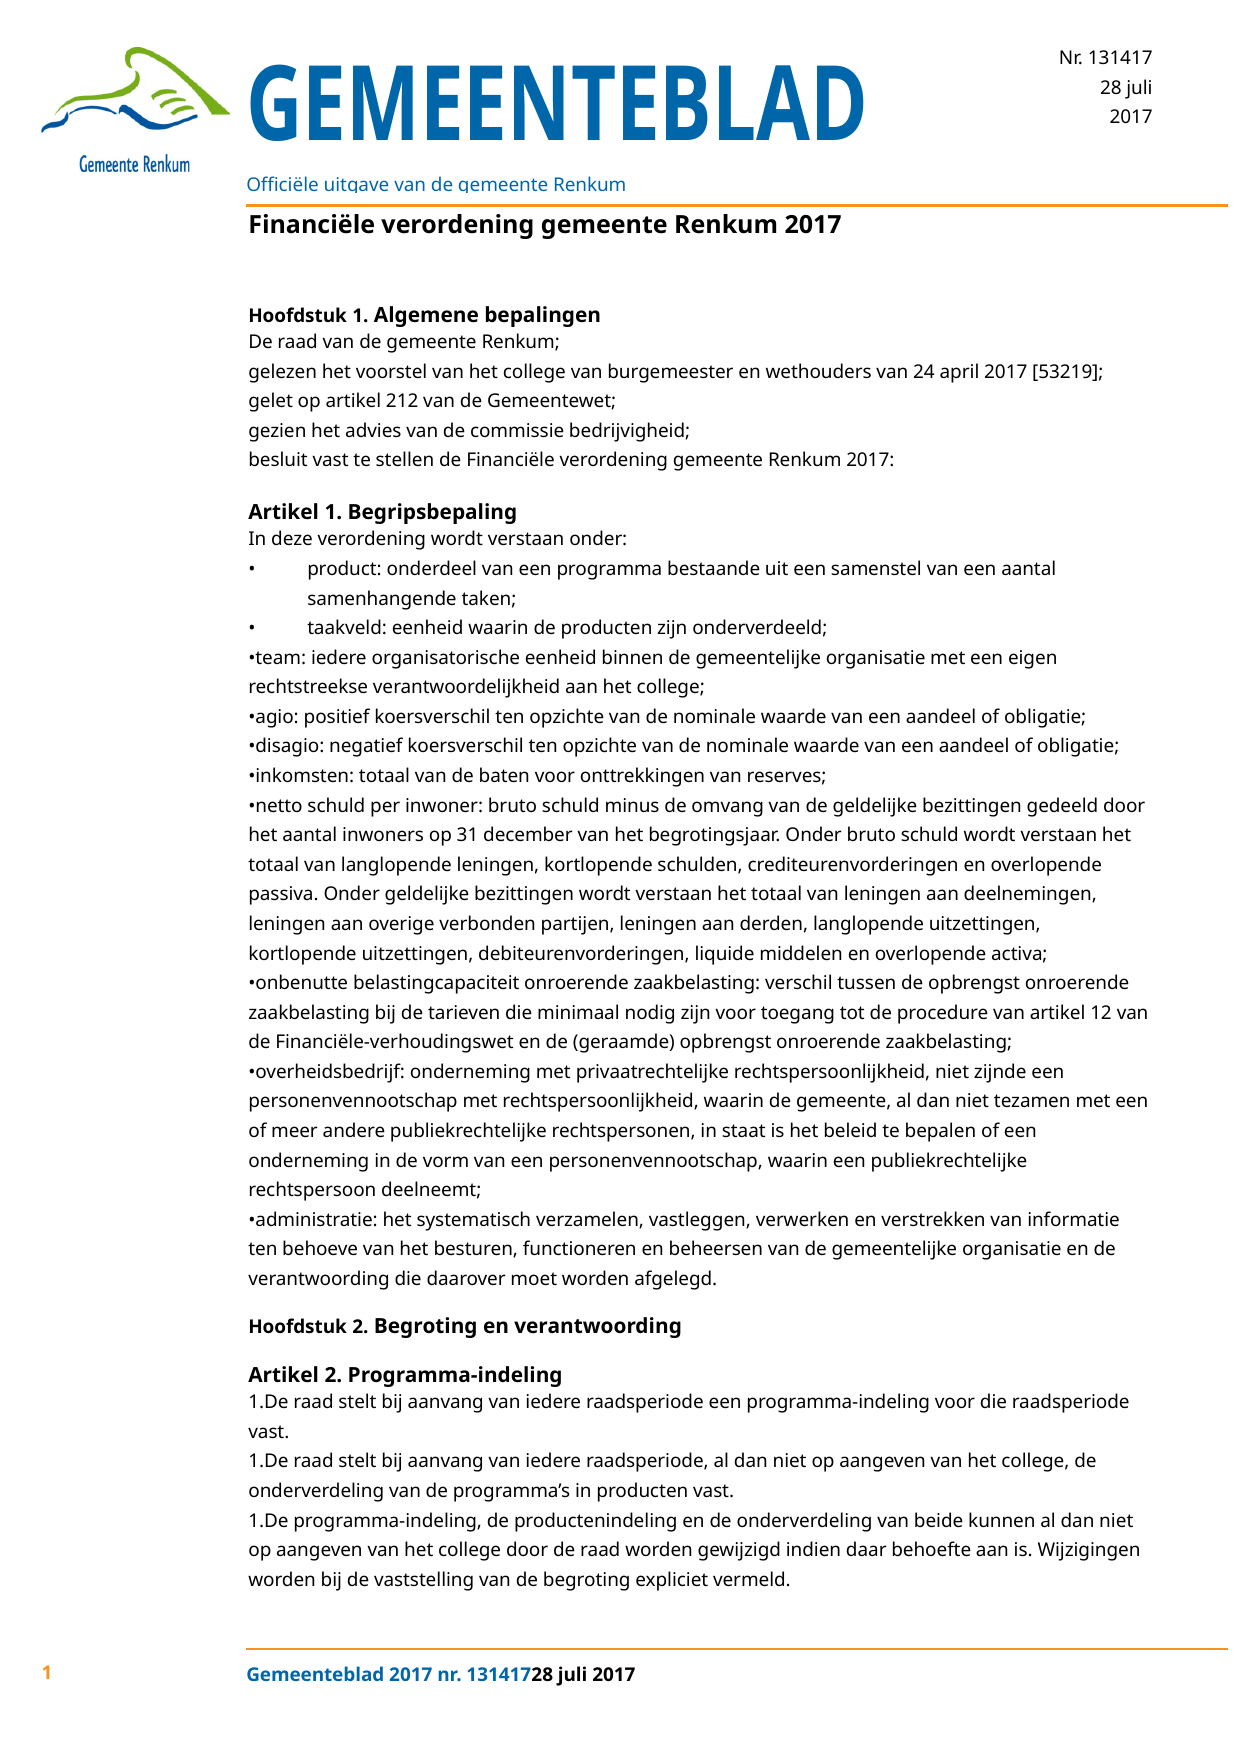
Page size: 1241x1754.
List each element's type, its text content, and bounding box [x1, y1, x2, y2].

text •team: iedere organisatorische eenheid binnen de gemeentelijke organisatie met een eigen rechtstreekse verantwoordelijkheid aan het college; [248, 644, 1152, 699]
text Artikel 1. Begripsbepaling [248, 497, 1152, 526]
text Hoofdstuk 2. Begroting en verantwoording [248, 1311, 1152, 1339]
text •disagio: negatief koersverschil ten opzichte van de nominale waarde van een aandeel of obligatie; [248, 733, 1152, 758]
list taakveld: eenheid waarin de producten zijn onderverdeeld; [248, 614, 1152, 640]
text 1.De programma-indeling, de productenindeling en de onderverdeling van beide kunnen al dan niet op aangeven van het college door de raad worden gewijzigd indien daar behoefte aan is. Wijzigingen worden bij de vaststelling van de begroting expliciet vermeld. [248, 1507, 1152, 1592]
text besluit vast te stellen de Financiële verordening gemeente Renkum 2017: [248, 447, 1152, 472]
list product: onderdeel van een programma bestaande uit een samenstel van een aantal samenhangende taken; [248, 555, 1152, 610]
text 1.De raad stelt bij aanvang van iedere raadsperiode een programma-indeling voor die raadsperiode vast. [248, 1388, 1152, 1444]
text •inkomsten: totaal van de baten voor onttrekkingen van reserves; [248, 762, 1152, 788]
text Financiële verordening gemeente Renkum 2017 [248, 207, 1152, 241]
text •netto schuld per inwoner: bruto schuld minus de omvang van de geldelijke bezittingen gedeeld door het aantal inwoners op 31 december van het begrotingsjaar. Onder bruto schuld wordt verstaan het totaal van langlopende leningen, kortlopende schulden, crediteurenvorderingen en overlopende passiva. Onder geldelijke bezittingen wordt verstaan het totaal van leningen aan deelnemingen, leningen aan overige verbonden partijen, leningen aan derden, langlopende uitzettingen, kortlopende uitzettingen, debiteurenvorderingen, liquide middelen en overlopende activa; [248, 792, 1152, 965]
text Hoofdstuk 1. Algemene bepalingen [248, 300, 1152, 328]
text 1.De raad stelt bij aanvang van iedere raadsperiode, al dan niet op aangeven van het college, de onderverdeling van de programma’s in producten vast. [248, 1448, 1152, 1503]
text gelet op artikel 212 van de Gemeentewet; [248, 387, 1152, 413]
text •onbenutte belastingcapaciteit onroerende zaakbelasting: verschil tussen de opbrengst onroerende zaakbelasting bij de tarieven die minimaal nodig zijn voor toegang tot de procedure van artikel 12 van de Financiële-verhoudingswet en de (geraamde) opbrengst onroerende zaakbelasting; [248, 969, 1152, 1054]
text De raad van de gemeente Renkum; [248, 328, 1152, 354]
text •overheidsbedrijf: onderneming met privaatrechtelijke rechtspersoonlijkheid, niet zijnde een personenvennootschap met rechtspersoonlijkheid, waarin de gemeente, al dan niet tezamen met een of meer andere publiekrechtelijke rechtspersonen, in staat is het beleid te bepalen of een onderneming in de vorm van een personenvennootschap, waarin een publiekrechtelijke rechtspersoon deelneemt; [248, 1058, 1152, 1202]
text Artikel 2. Programma-indeling [248, 1360, 1152, 1388]
text •administratie: het systematisch verzamelen, vastleggen, verwerken en verstrekken van informatie ten behoeve van het besturen, functioneren en beheersen van de gemeentelijke organisatie en de verantwoording die daarover moet worden afgelegd. [248, 1206, 1152, 1291]
text •agio: positief koersverschil ten opzichte van de nominale waarde van een aandeel of obligatie; [248, 703, 1152, 729]
text gelezen het voorstel van het college van burgemeester en wethouders van 24 april 2017 [53219]; [248, 358, 1152, 384]
text In deze verordening wordt verstaan onder: [248, 526, 1152, 551]
picture [41, 47, 231, 172]
text gezien het advies van de commissie bedrijvigheid; [248, 417, 1152, 443]
